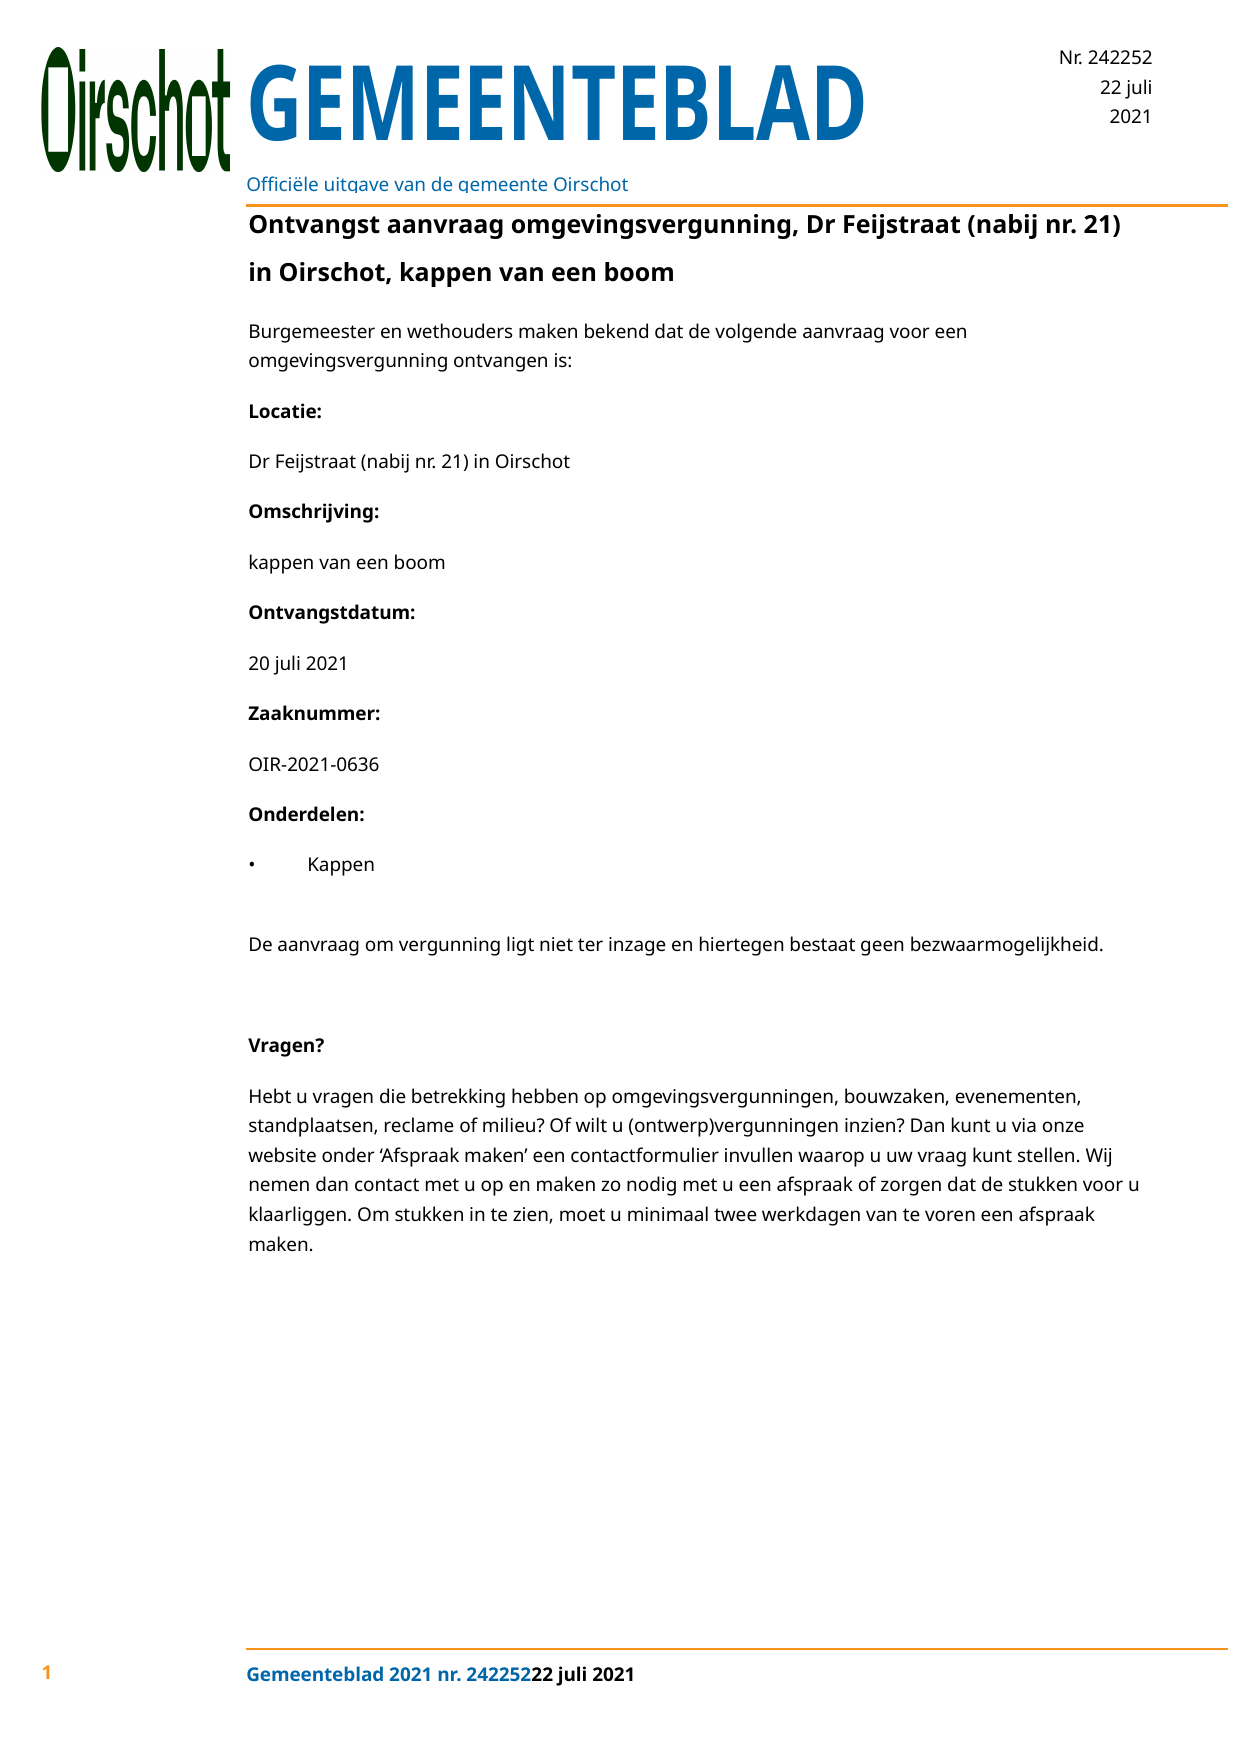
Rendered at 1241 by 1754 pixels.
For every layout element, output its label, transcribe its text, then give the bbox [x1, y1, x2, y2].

text kappen van een boom [248, 549, 1152, 575]
text 20 juli 2021 [248, 650, 1152, 676]
text OIR-2021-0636 [248, 751, 1152, 777]
text Ontvangstdatum: [248, 599, 1152, 625]
text Dr Feijstraat (nabij nr. 21) in Oirschot [248, 448, 1152, 474]
text De aanvraag om vergunning ligt niet ter inzage en hiertegen bestaat geen bezwaarmogelijkheid. [248, 932, 1152, 957]
text Omschrijving: [248, 499, 1152, 524]
text Burgemeester en wethouders maken bekend dat de volgende aanvraag voor een omgevingsvergunning ontvangen is: [248, 318, 1152, 373]
text Hebt u vragen die betrekking hebben op omgevingsvergunningen, bouwzaken, evenementen, standplaatsen, reclame of milieu? Of wilt u (ontwerp)vergunningen inzien? Dan kunt u via onze website onder ‘Afspraak maken’ een contactformulier invullen waarop u uw vraag kunt stellen. Wij nemen dan contact met u op en maken zo nodig met u een afspraak of zorgen dat de stukken voor u klaarliggen. Om stukken in te zien, moet u minimaal twee werkdagen van te voren een afspraak maken. [248, 1083, 1152, 1257]
text Onderdelen: [248, 801, 1152, 827]
picture [41, 47, 231, 172]
text Zaaknummer: [248, 700, 1152, 726]
list Kappen [248, 852, 1152, 877]
text Ontvangst aanvraag omgevingsvergunning, Dr Feijstraat (nabij nr. 21) in Oirschot, kappen van een boom [248, 207, 1152, 288]
text Locatie: [248, 398, 1152, 424]
text Vragen? [248, 1032, 1152, 1058]
